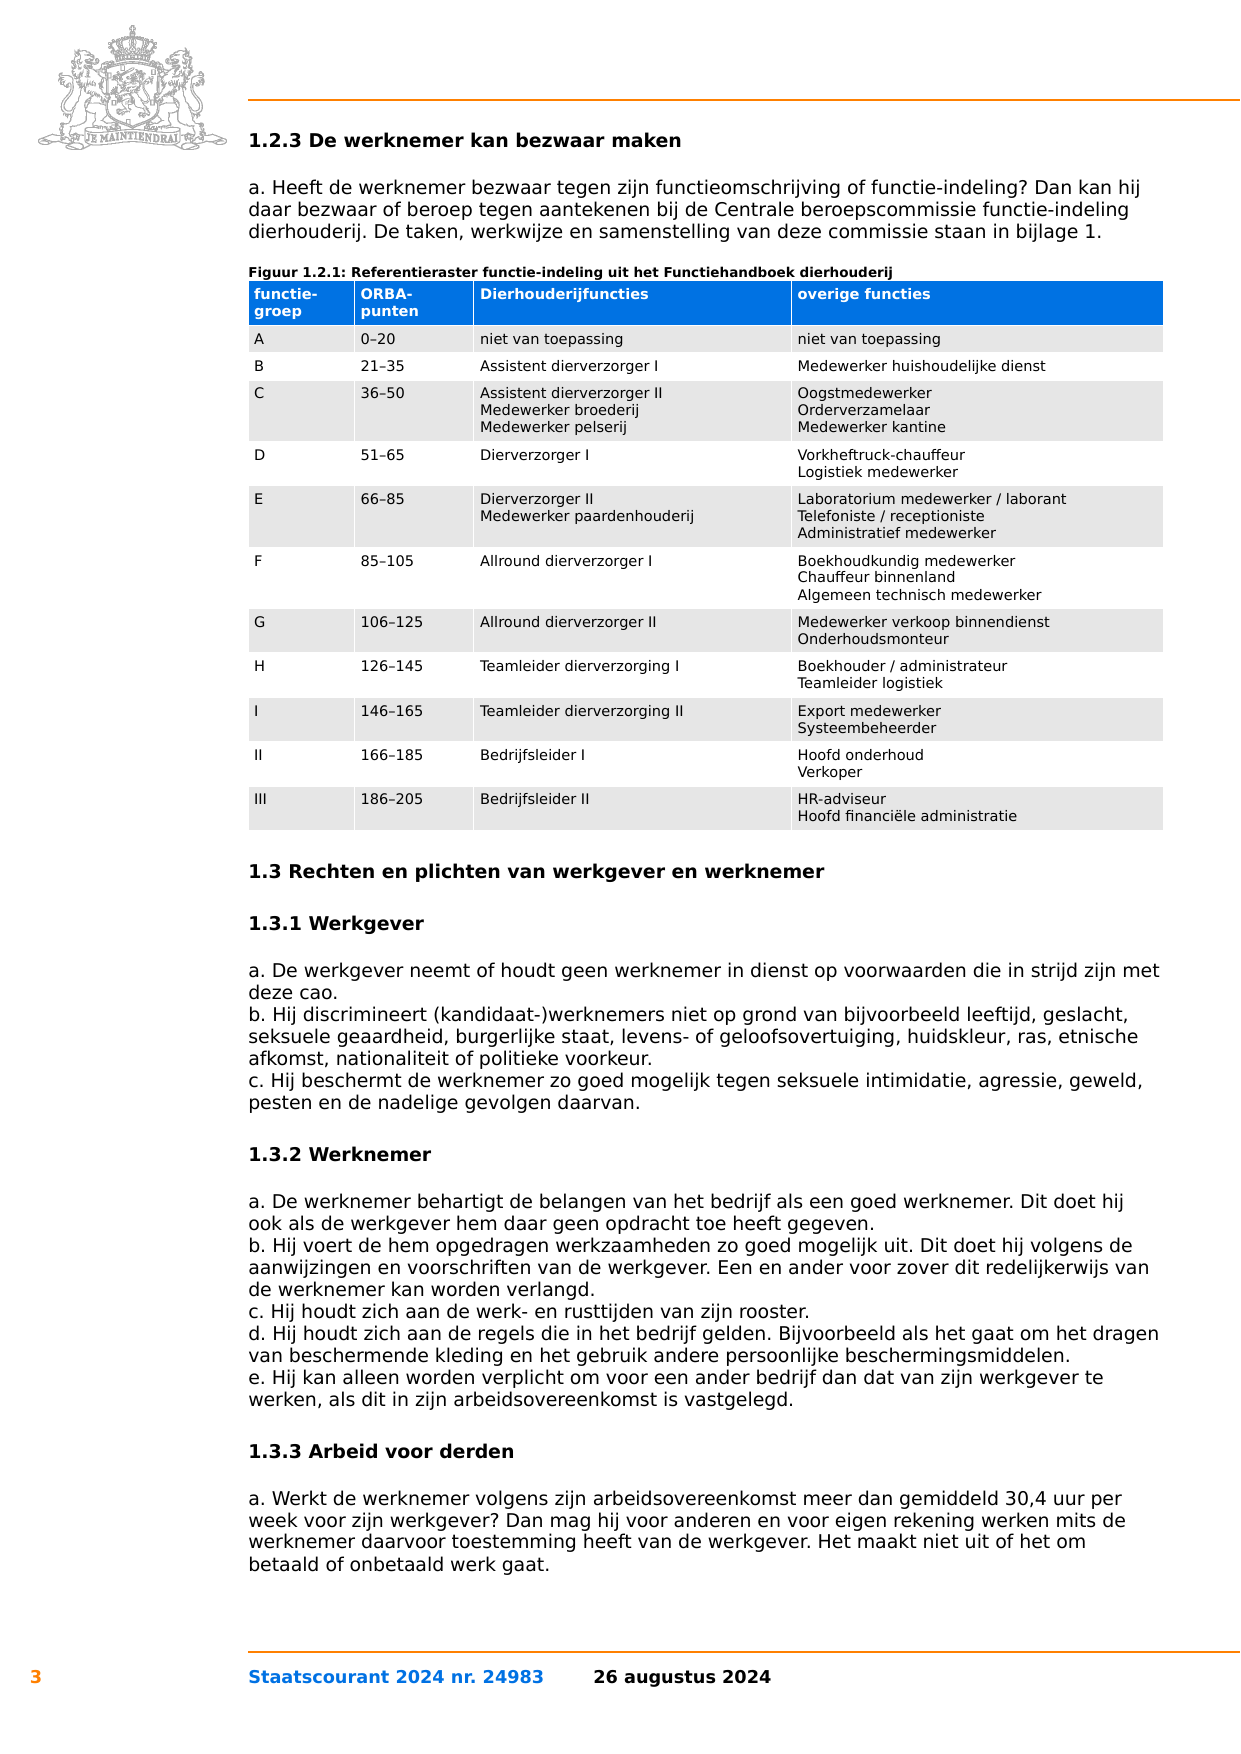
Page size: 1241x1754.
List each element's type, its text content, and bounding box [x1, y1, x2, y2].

table_cell A [249, 326, 354, 352]
table_cell Bedrijfsleider I [474, 742, 791, 786]
table_cell Medewerker verkoop binnendienst Onderhoudsmonteur [792, 609, 1163, 652]
table_cell niet van toepassing [792, 326, 1163, 352]
table_cell Assistent dierverzorger II Medewerker broederij Medewerker pelserij [474, 381, 791, 441]
table_cell Dierverzorger II Medewerker paardenhouderij [474, 486, 791, 547]
table_cell Export medewerker Systeembeheerder [792, 698, 1163, 741]
table_cell 186–205 [355, 787, 473, 830]
table_cell HR-adviseur Hoofd financiële administratie [792, 787, 1163, 830]
text b. Hij voert de hem opgedragen werkzaamheden zo goed mogelijk uit. Dit doet hij volgens de aanwijzingen en voorschriften van de werkgever. Een en ander voor zover dit redelijkerwijs van de werknemer kan worden verlangd. [248, 1235, 1163, 1301]
table_cell Oogstmedewerker Orderverzamelaar Medewerker kantine [792, 381, 1163, 441]
table_cell I [249, 698, 354, 741]
table_cell III [249, 787, 354, 830]
table_header Figuur 1.2.1: Referentieraster functie-indeling uit het Functiehandboek dierhouderij [248, 265, 1163, 280]
table_cell C [249, 381, 354, 441]
text a. De werkgever neemt of houdt geen werknemer in dienst op voorwaarden die in strijd zijn met deze cao. [248, 960, 1163, 1004]
table_cell H [249, 654, 354, 697]
table_cell 66–85 [355, 486, 473, 547]
table_cell 126–145 [355, 654, 473, 697]
table_cell Boekhouder / administrateur Teamleider logistiek [792, 654, 1163, 697]
table_cell Boekhoudkundig medewerker Chauffeur binnenland Algemeen technisch medewerker [792, 548, 1163, 608]
text c. Hij houdt zich aan de werk- en rusttijden van zijn rooster. [248, 1301, 1163, 1323]
subtitle 1.3 Rechten en plichten van werkgever en werknemer [248, 861, 1163, 883]
subtitle 1.3.2 Werknemer [248, 1144, 1163, 1166]
text a. Werkt de werknemer volgens zijn arbeidsovereenkomst meer dan gemiddeld 30,4 uur per week voor zijn werkgever? Dan mag hij voor anderen en voor eigen rekening werken mits de werknemer daarvoor toestemming heeft van de werkgever. Het maakt niet uit of het om betaald of onbetaald werk gaat. [248, 1487, 1163, 1575]
text a. Heeft de werknemer bezwaar tegen zijn functieomschrijving of functie-indeling? Dan kan hij daar bezwaar of beroep tegen aantekenen bij de Centrale beroepscommissie functie-indeling dierhouderij. De taken, werkwijze en samenstelling van deze commissie staan in bijlage 1. [248, 177, 1163, 243]
table_cell Allround dierverzorger II [474, 609, 791, 652]
table_cell 36–50 [355, 381, 473, 441]
table_cell Bedrijfsleider II [474, 787, 791, 830]
text e. Hij kan alleen worden verplicht om voor een ander bedrijf dan dat van zijn werkgever te werken, als dit in zijn arbeidsovereenkomst is vastgelegd. [248, 1367, 1163, 1411]
table_cell Dierverzorger I [474, 442, 791, 485]
subtitle 1.2.3 De werknemer kan bezwaar maken [248, 130, 1163, 152]
table_cell Teamleider dierverzorging II [474, 698, 791, 741]
table_cell 146–165 [355, 698, 473, 741]
subtitle 1.3.3 Arbeid voor derden [248, 1441, 1163, 1462]
table_cell 166–185 [355, 742, 473, 786]
table_cell 85–105 [355, 548, 473, 608]
table_cell F [249, 548, 354, 608]
table_cell D [249, 442, 354, 485]
table_cell niet van toepassing [474, 326, 791, 352]
text a. De werknemer behartigt de belangen van het bedrijf als een goed werknemer. Dit doet hij ook als de werkgever hem daar geen opdracht toe heeft gegeven. [248, 1191, 1163, 1235]
table_cell 51–65 [355, 442, 473, 485]
table_cell Hoofd onderhoud Verkoper [792, 742, 1163, 786]
table_cell overige functies [792, 281, 1163, 325]
table_cell G [249, 609, 354, 652]
text c. Hij beschermt de werknemer zo goed mogelijk tegen seksuele intimidatie, agressie, geweld, pesten en de nadelige gevolgen daarvan. [248, 1070, 1163, 1114]
table_cell Assistent dierverzorger I [474, 353, 791, 379]
table_cell Vorkheftruck-chauffeur Logistiek medewerker [792, 442, 1163, 485]
table_cell 106–125 [355, 609, 473, 652]
picture [38, 25, 227, 150]
table_cell Allround dierverzorger I [474, 548, 791, 608]
text d. Hij houdt zich aan de regels die in het bedrijf gelden. Bijvoorbeeld als het gaat om het dragen van beschermende kleding en het gebruik andere persoonlijke beschermingsmiddelen. [248, 1323, 1163, 1367]
table_cell Teamleider dierverzorging I [474, 654, 791, 697]
table_cell Dierhouderijfuncties [474, 281, 791, 325]
table_cell E [249, 486, 354, 547]
table_cell functie-groep [249, 281, 354, 325]
table_cell B [249, 353, 354, 379]
table_cell 0–20 [355, 326, 473, 352]
subtitle 1.3.1 Werkgever [248, 913, 1163, 935]
table_cell Laboratorium medewerker / laborant Telefoniste / receptioniste Administratief medewerker [792, 486, 1163, 547]
text b. Hij discrimineert (kandidaat-)werknemers niet op grond van bijvoorbeeld leeftijd, geslacht, seksuele geaardheid, burgerlijke staat, levens- of geloofsovertuiging, huidskleur, ras, etnische afkomst, nationaliteit of politieke voorkeur. [248, 1004, 1163, 1070]
table_cell II [249, 742, 354, 786]
table_cell Medewerker huishoudelijke dienst [792, 353, 1163, 379]
table_cell 21–35 [355, 353, 473, 379]
table_cell ORBA-punten [355, 281, 473, 325]
